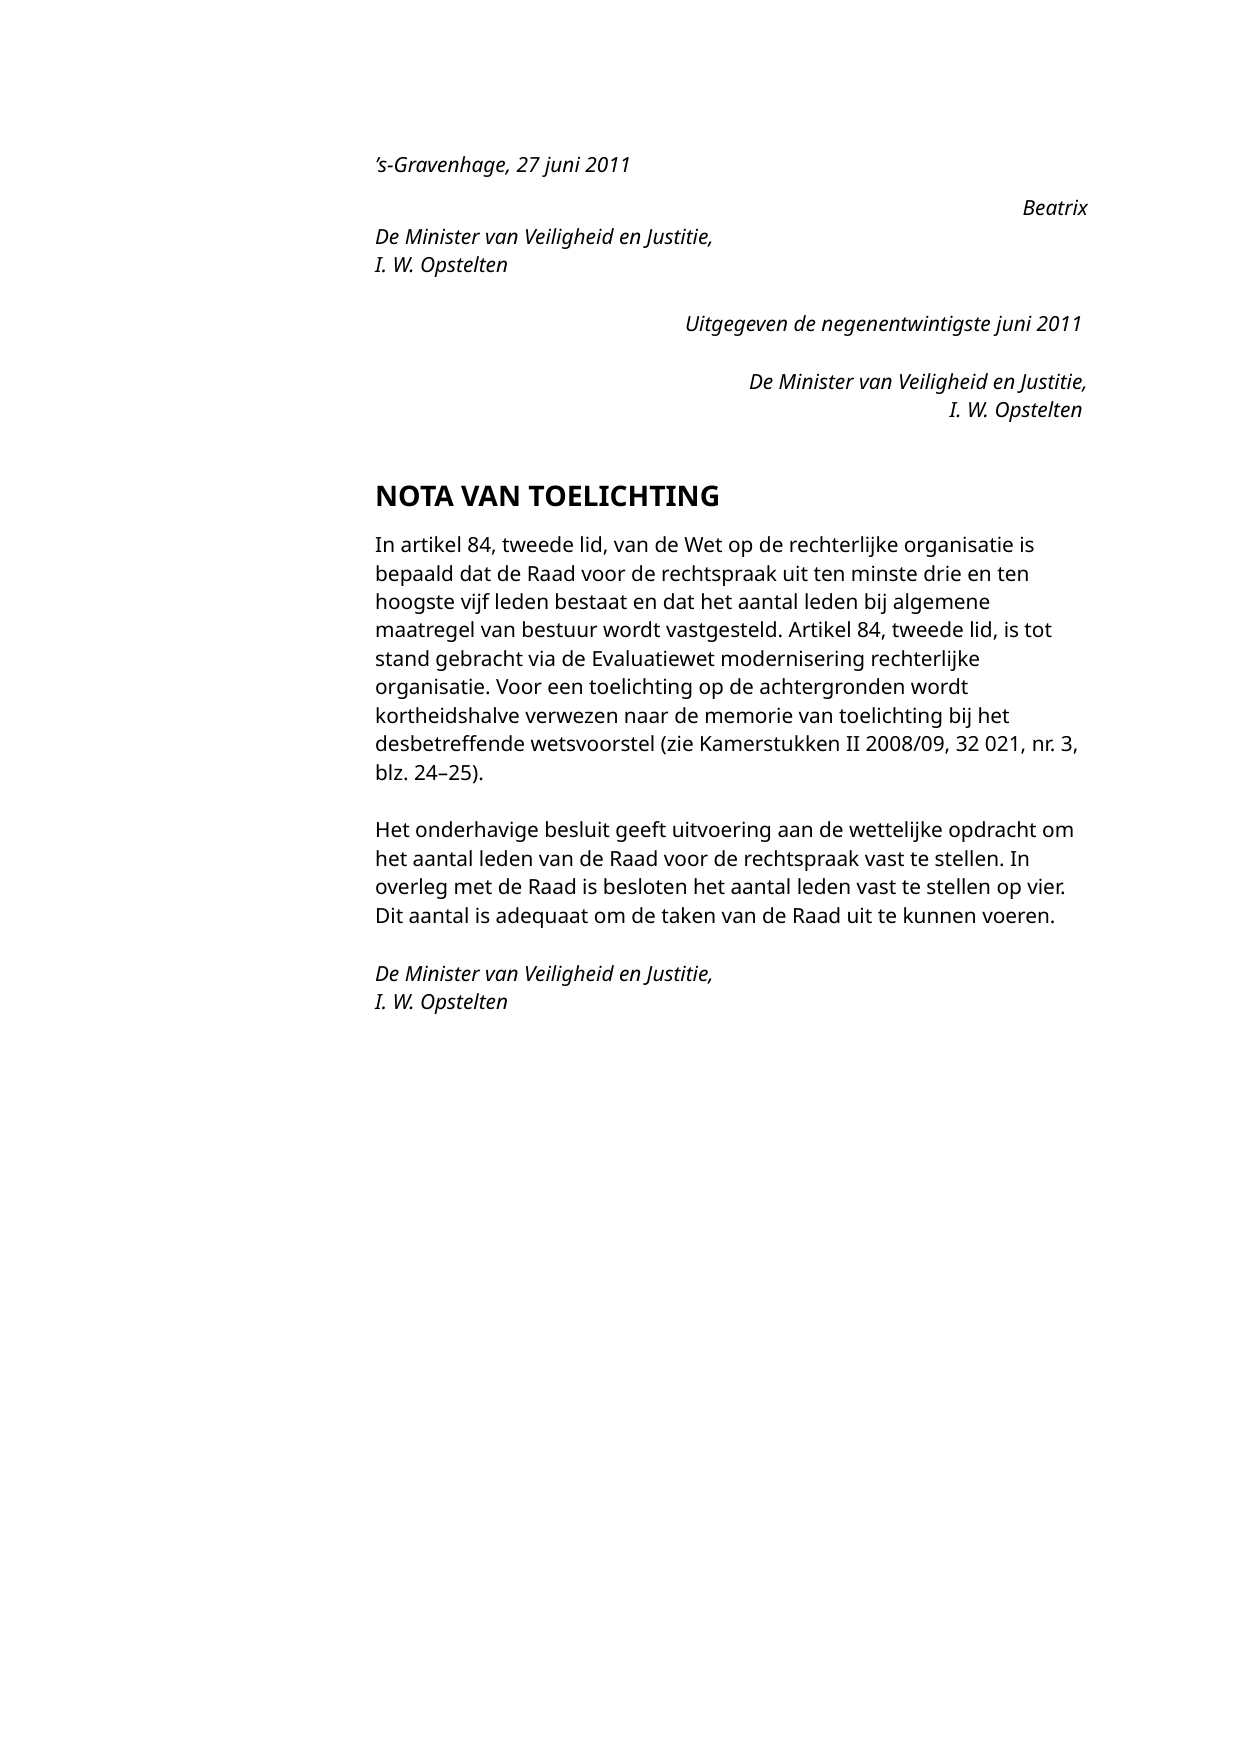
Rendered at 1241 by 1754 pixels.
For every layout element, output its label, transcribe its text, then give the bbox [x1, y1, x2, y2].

text Het onderhavige besluit geeft uitvoering aan de wettelijke opdracht om het aantal leden van de Raad voor de rechtspraak vast te stellen. In overleg met de Raad is besloten het aantal leden vast te stellen op vier. Dit aantal is adequaat om de taken van de Raad uit te kunnen voeren. [375, 816, 1090, 929]
text In artikel 84, tweede lid, van de Wet op de rechterlijke organisatie is bepaald dat de Raad voor de rechtspraak uit ten minste drie en ten hoogste vijf leden bestaat en dat het aantal leden bij algemene maatregel van bestuur wordt vastgesteld. Artikel 84, tweede lid, is tot stand gebracht via de Evaluatiewet modernisering rechterlijke organisatie. Voor een toelichting op de achtergronden wordt kortheidshalve verwezen naar de memorie van toelichting bij het desbetreffende wetsvoorstel (zie Kamerstukken II 2008/09, 32 021, nr. 3, blz. 24–25). [375, 530, 1090, 786]
text I. W. Opstelten [375, 987, 1090, 1016]
text De Minister van Veiligheid en Justitie, [375, 222, 1090, 250]
text De Minister van Veiligheid en Justitie, [375, 367, 1090, 396]
subtitle NOTA VAN TOELICHTING [375, 477, 1090, 515]
text I. W. Opstelten [375, 250, 1090, 279]
text Uitgegeven de negenentwintigste juni 2011 [375, 309, 1090, 337]
text ’s-Gravenhage, 27 juni 2011 [375, 150, 1090, 178]
text Beatrix [375, 193, 1090, 222]
text De Minister van Veiligheid en Justitie, [375, 959, 1090, 987]
text I. W. Opstelten [375, 396, 1090, 424]
